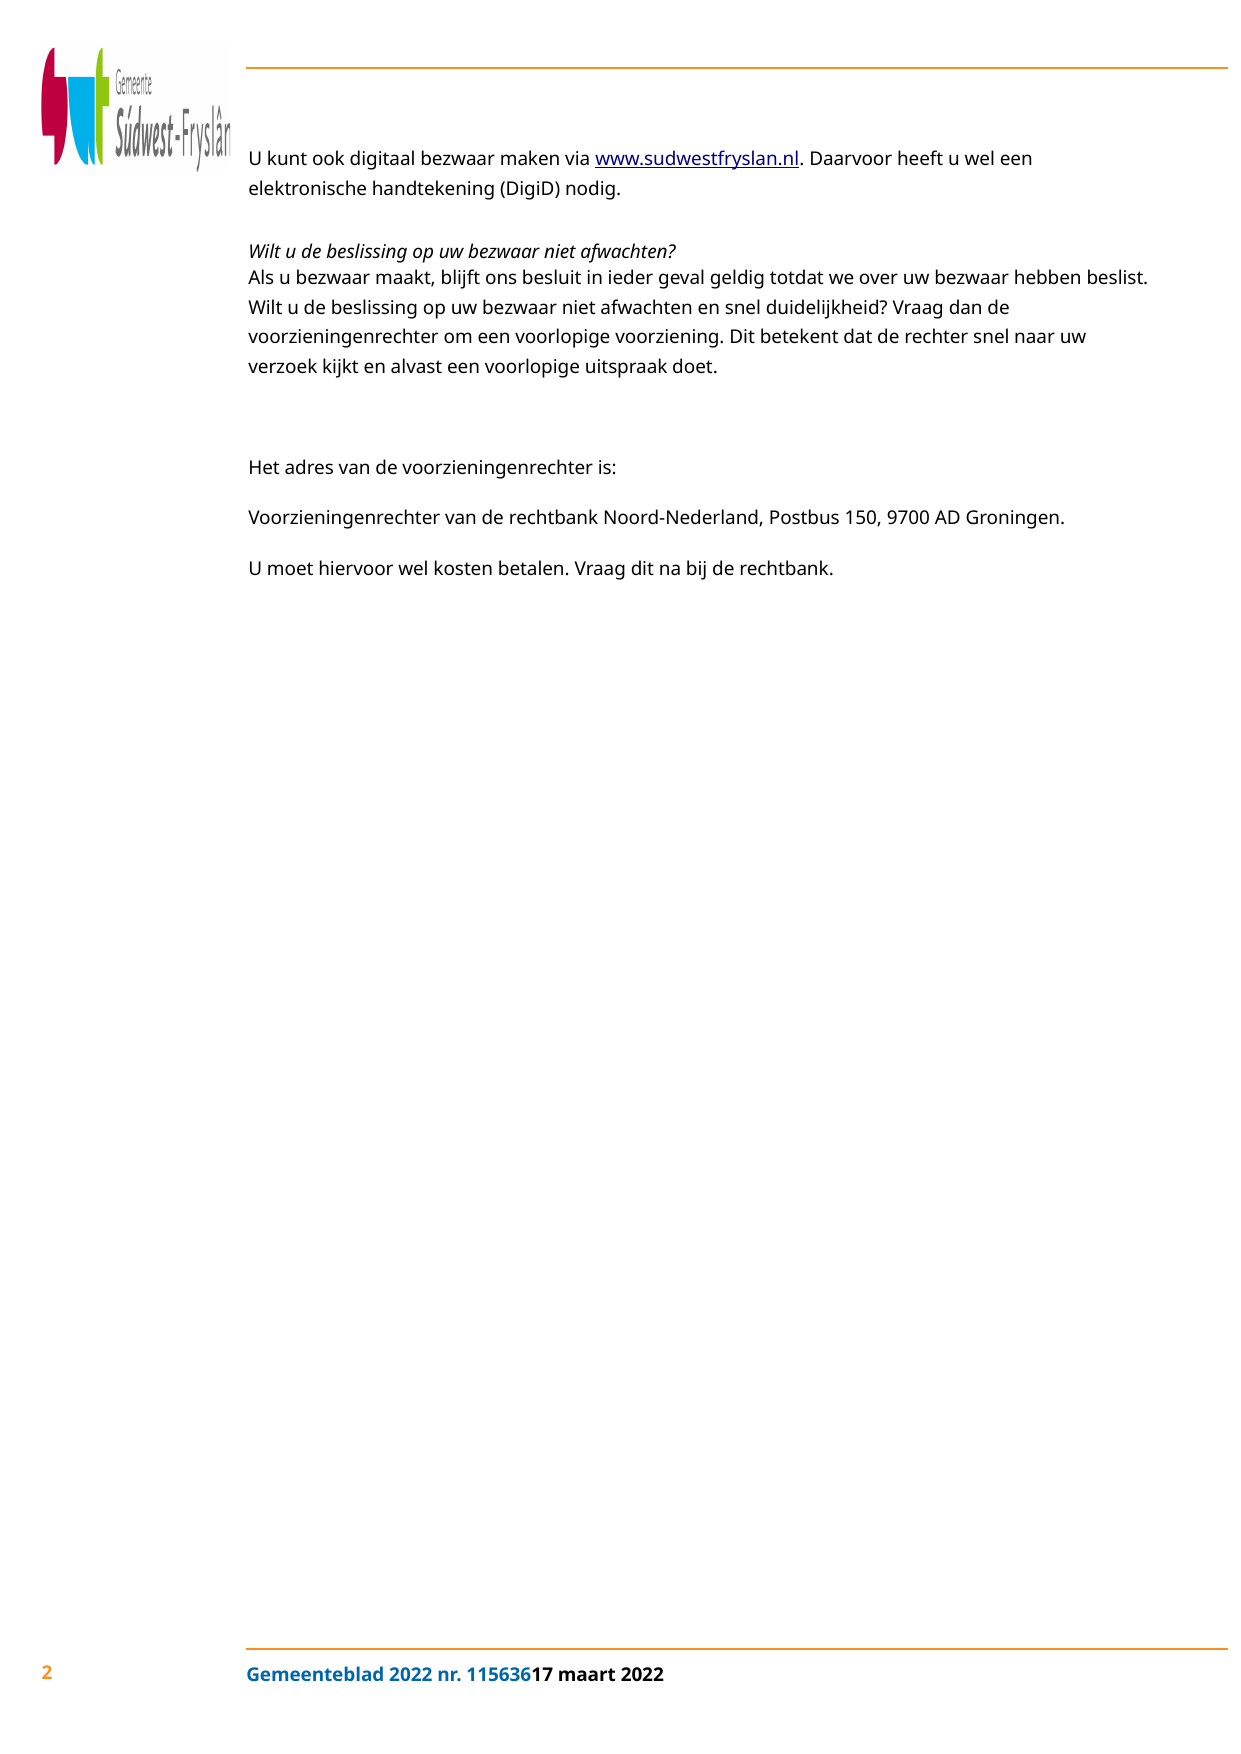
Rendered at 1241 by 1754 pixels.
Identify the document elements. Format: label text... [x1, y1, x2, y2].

text Wilt u de beslissing op uw bezwaar niet afwachten? [248, 239, 1152, 264]
text Het adres van de voorzieningenrechter is: [248, 454, 1152, 480]
text Voorzieningenrechter van de rechtbank Noord-Nederland, Postbus 150, 9700 AD Groningen. [248, 504, 1152, 530]
picture [41, 47, 231, 172]
text U moet hiervoor wel kosten betalen. Vraag dit na bij de rechtbank. [248, 555, 1152, 581]
text U kunt ook digitaal bezwaar maken via www.sudwestfryslan.nl. Daarvoor heeft u wel een elektronische handtekening (DigiD) nodig. [248, 145, 1152, 201]
text Als u bezwaar maakt, blijft ons besluit in ieder geval geldig totdat we over uw bezwaar hebben beslist. Wilt u de beslissing op uw bezwaar niet afwachten en snel duidelijkheid? Vraag dan de voorzieningenrechter om een voorlopige voorziening. Dit betekent dat de rechter snel naar uw verzoek kijkt en alvast een voorlopige uitspraak doet. [248, 264, 1152, 379]
